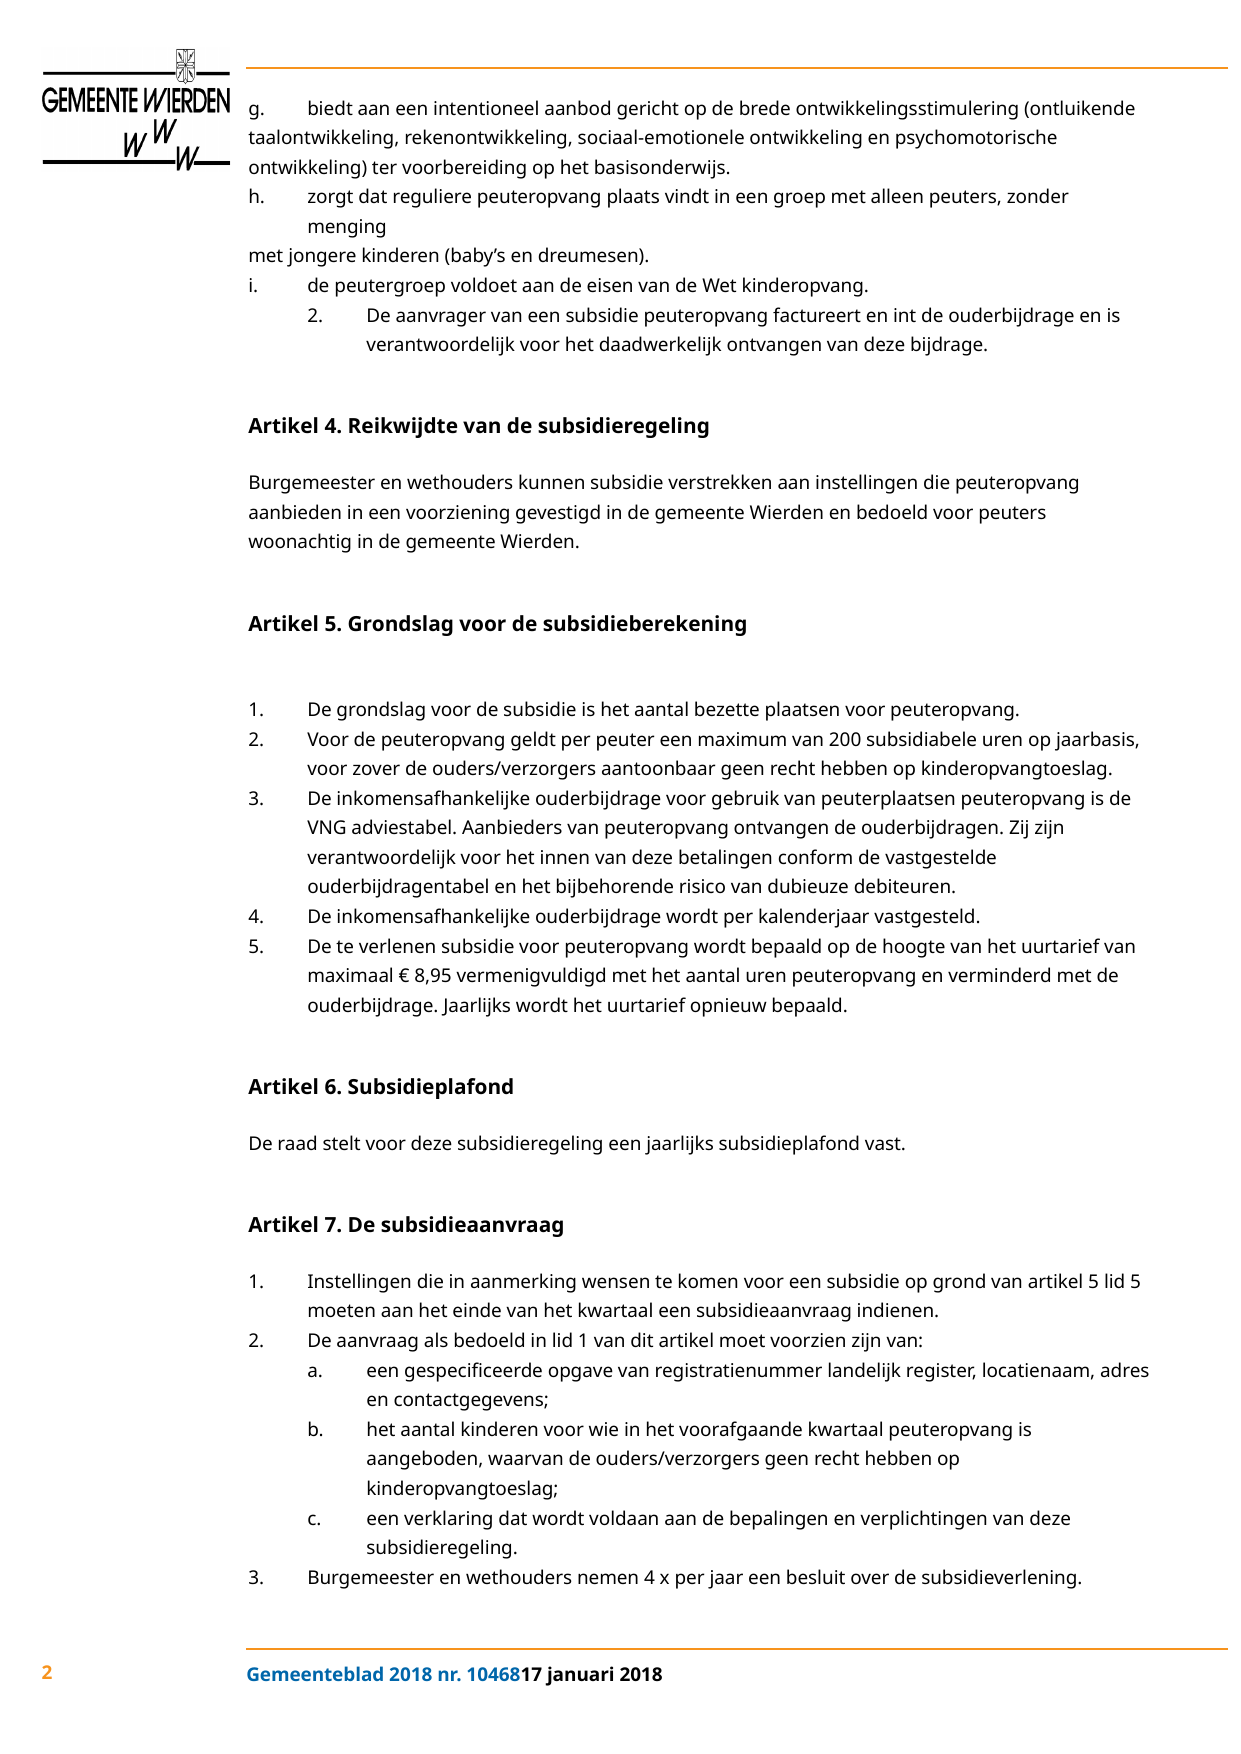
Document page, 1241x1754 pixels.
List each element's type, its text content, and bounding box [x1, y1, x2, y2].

picture [41, 47, 231, 172]
list De aanvraag als bedoeld in lid 1 van dit artikel moet voorzien zijn van: [248, 1327, 1152, 1353]
text De raad stelt voor deze subsidieregeling een jaarlijks subsidieplafond vast. [248, 1130, 1152, 1156]
text Artikel 6. Subsidieplafond [248, 1072, 1152, 1101]
list De te verlenen subsidie voor peuteropvang wordt bepaald op de hoogte van het uurtarief van maximaal € 8,95 vermenigvuldigd met het aantal uren peuteropvang en verminderd met de ouderbijdrage. Jaarlijks wordt het uurtarief opnieuw bepaald. [248, 933, 1152, 1018]
list de peutergroep voldoet aan de eisen van de Wet kinderopvang. [248, 272, 1152, 298]
text Artikel 5. Grondslag voor de subsidieberekening [248, 609, 1152, 637]
text Artikel 4. Reikwijdte van de subsidieregeling [248, 411, 1152, 440]
list De inkomensafhankelijke ouderbijdrage voor gebruik van peuterplaatsen peuteropvang is de VNG adviestabel. Aanbieders van peuteropvang ontvangen de ouderbijdragen. Zij zijn verantwoordelijk voor het innen van deze betalingen conform de vastgestelde ouderbijdragentabel en het bijbehorende risico van dubieuze debiteuren. [248, 785, 1152, 899]
text Burgemeester en wethouders kunnen subsidie verstrekken aan instellingen die peuteropvang aanbieden in een voorziening gevestigd in de gemeente Wierden en bedoeld voor peuters woonachtig in de gemeente Wierden. [248, 469, 1152, 554]
list Voor de peuteropvang geldt per peuter een maximum van 200 subsidiabele uren op jaarbasis, voor zover de ouders/verzorgers aantoonbaar geen recht hebben op kinderopvangtoeslag. [248, 726, 1152, 781]
list Burgemeester en wethouders nemen 4 x per jaar een besluit over de subsidieverlening. [248, 1564, 1152, 1590]
list een gespecificeerde opgave van registratienummer landelijk register, locatienaam, adres en contactgegevens; [307, 1357, 1152, 1412]
text ontwikkeling) ter voorbereiding op het basisonderwijs. [248, 154, 1152, 180]
list De inkomensafhankelijke ouderbijdrage wordt per kalenderjaar vastgesteld. [248, 903, 1152, 929]
list het aantal kinderen voor wie in het voorafgaande kwartaal peuteropvang is aangeboden, waarvan de ouders/verzorgers geen recht hebben op kinderopvangtoeslag; [307, 1416, 1152, 1501]
text taalontwikkeling, rekenontwikkeling, sociaal-emotionele ontwikkeling en psychomotorische [248, 124, 1152, 150]
list een verklaring dat wordt voldaan aan de bepalingen en verplichtingen van deze subsidieregeling. [307, 1505, 1152, 1560]
list Instellingen die in aanmerking wensen te komen voor een subsidie op grond van artikel 5 lid 5 moeten aan het einde van het kwartaal een subsidieaanvraag indienen. [248, 1268, 1152, 1323]
list De grondslag voor de subsidie is het aantal bezette plaatsen voor peuteropvang. [248, 696, 1152, 722]
text met jongere kinderen (baby’s en dreumesen). [248, 243, 1152, 268]
list zorgt dat reguliere peuteropvang plaats vindt in een groep met alleen peuters, zonder menging [248, 183, 1152, 239]
list De aanvrager van een subsidie peuteropvang factureert en int de ouderbijdrage en is verantwoordelijk voor het daadwerkelijk ontvangen van deze bijdrage. [307, 302, 1152, 357]
text Artikel 7. De subsidieaanvraag [248, 1210, 1152, 1238]
list biedt aan een intentioneel aanbod gericht op de brede ontwikkelingsstimulering (ontluikende [248, 95, 1152, 121]
